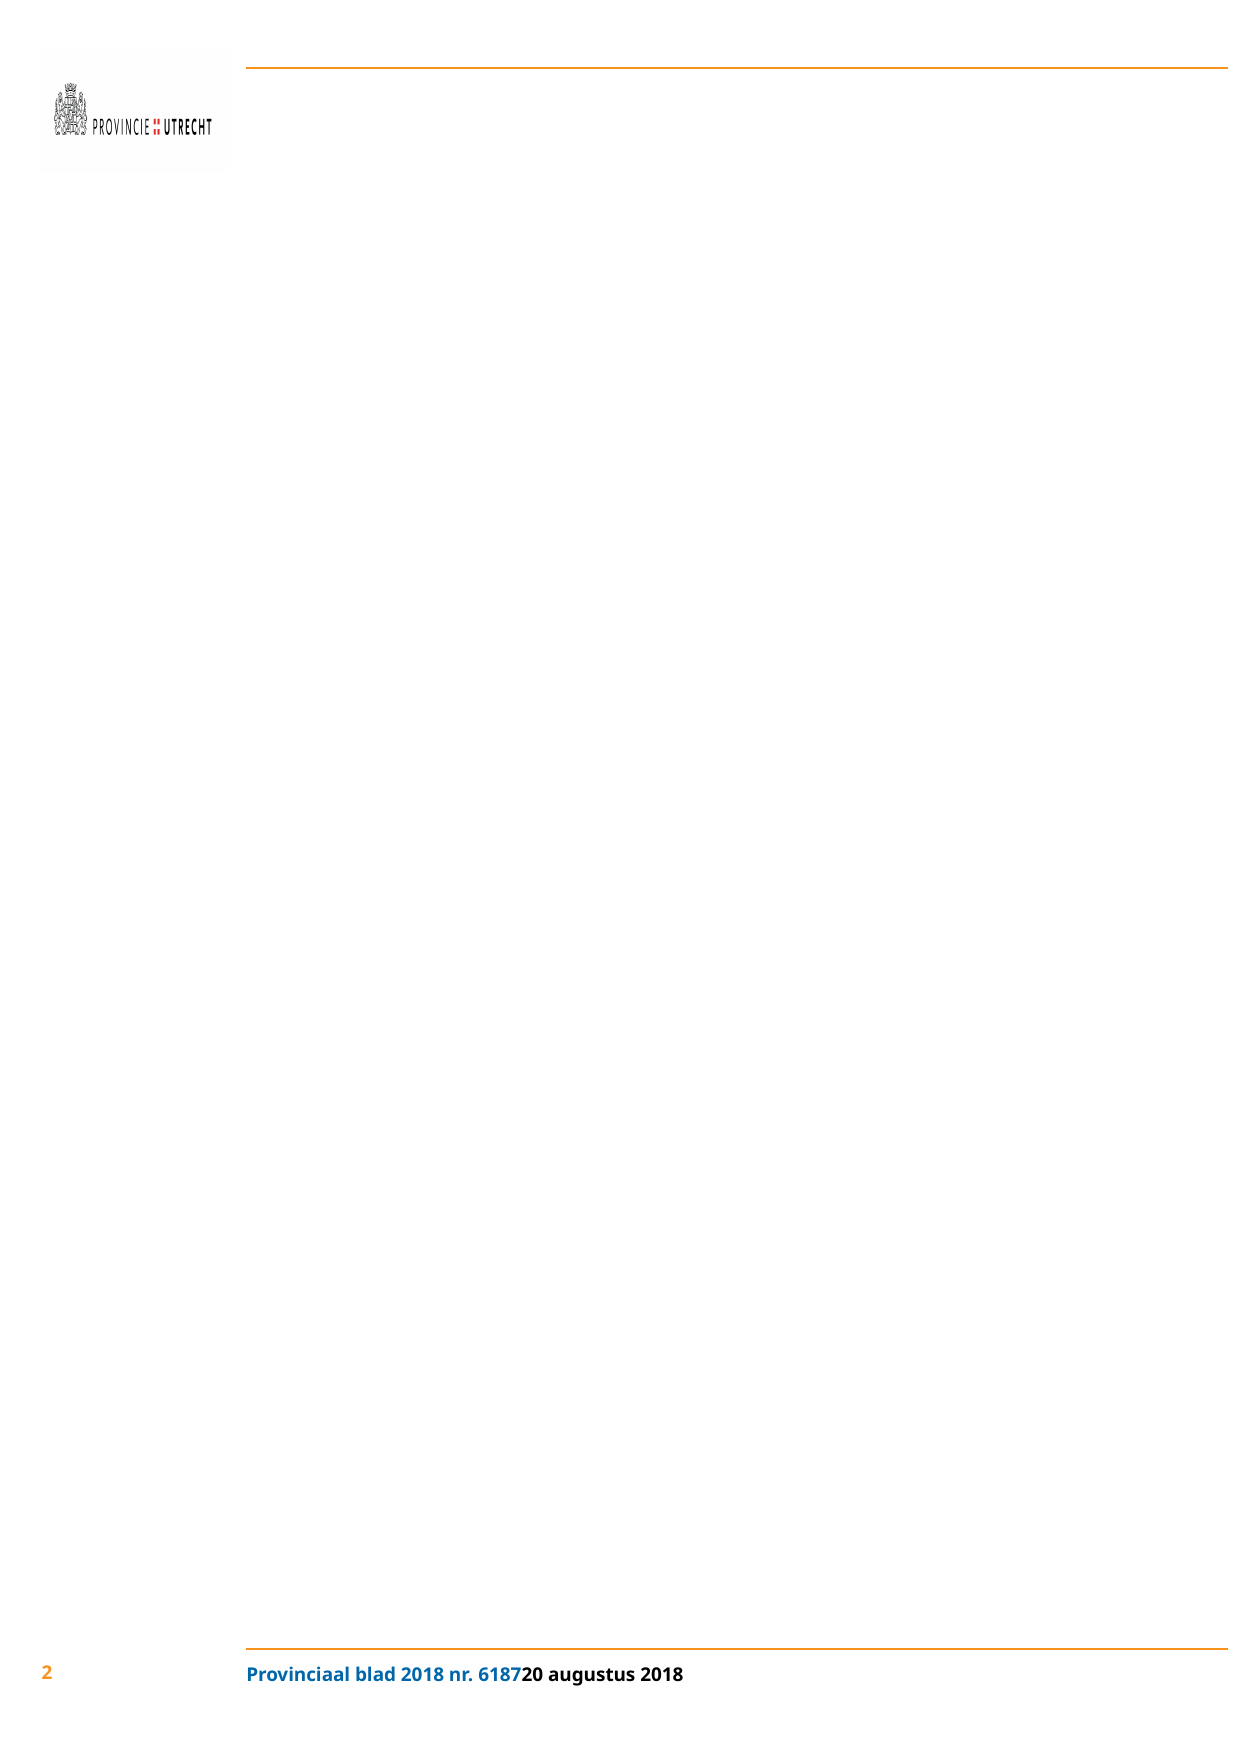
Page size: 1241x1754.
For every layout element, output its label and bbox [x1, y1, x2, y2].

picture [41, 47, 231, 172]
